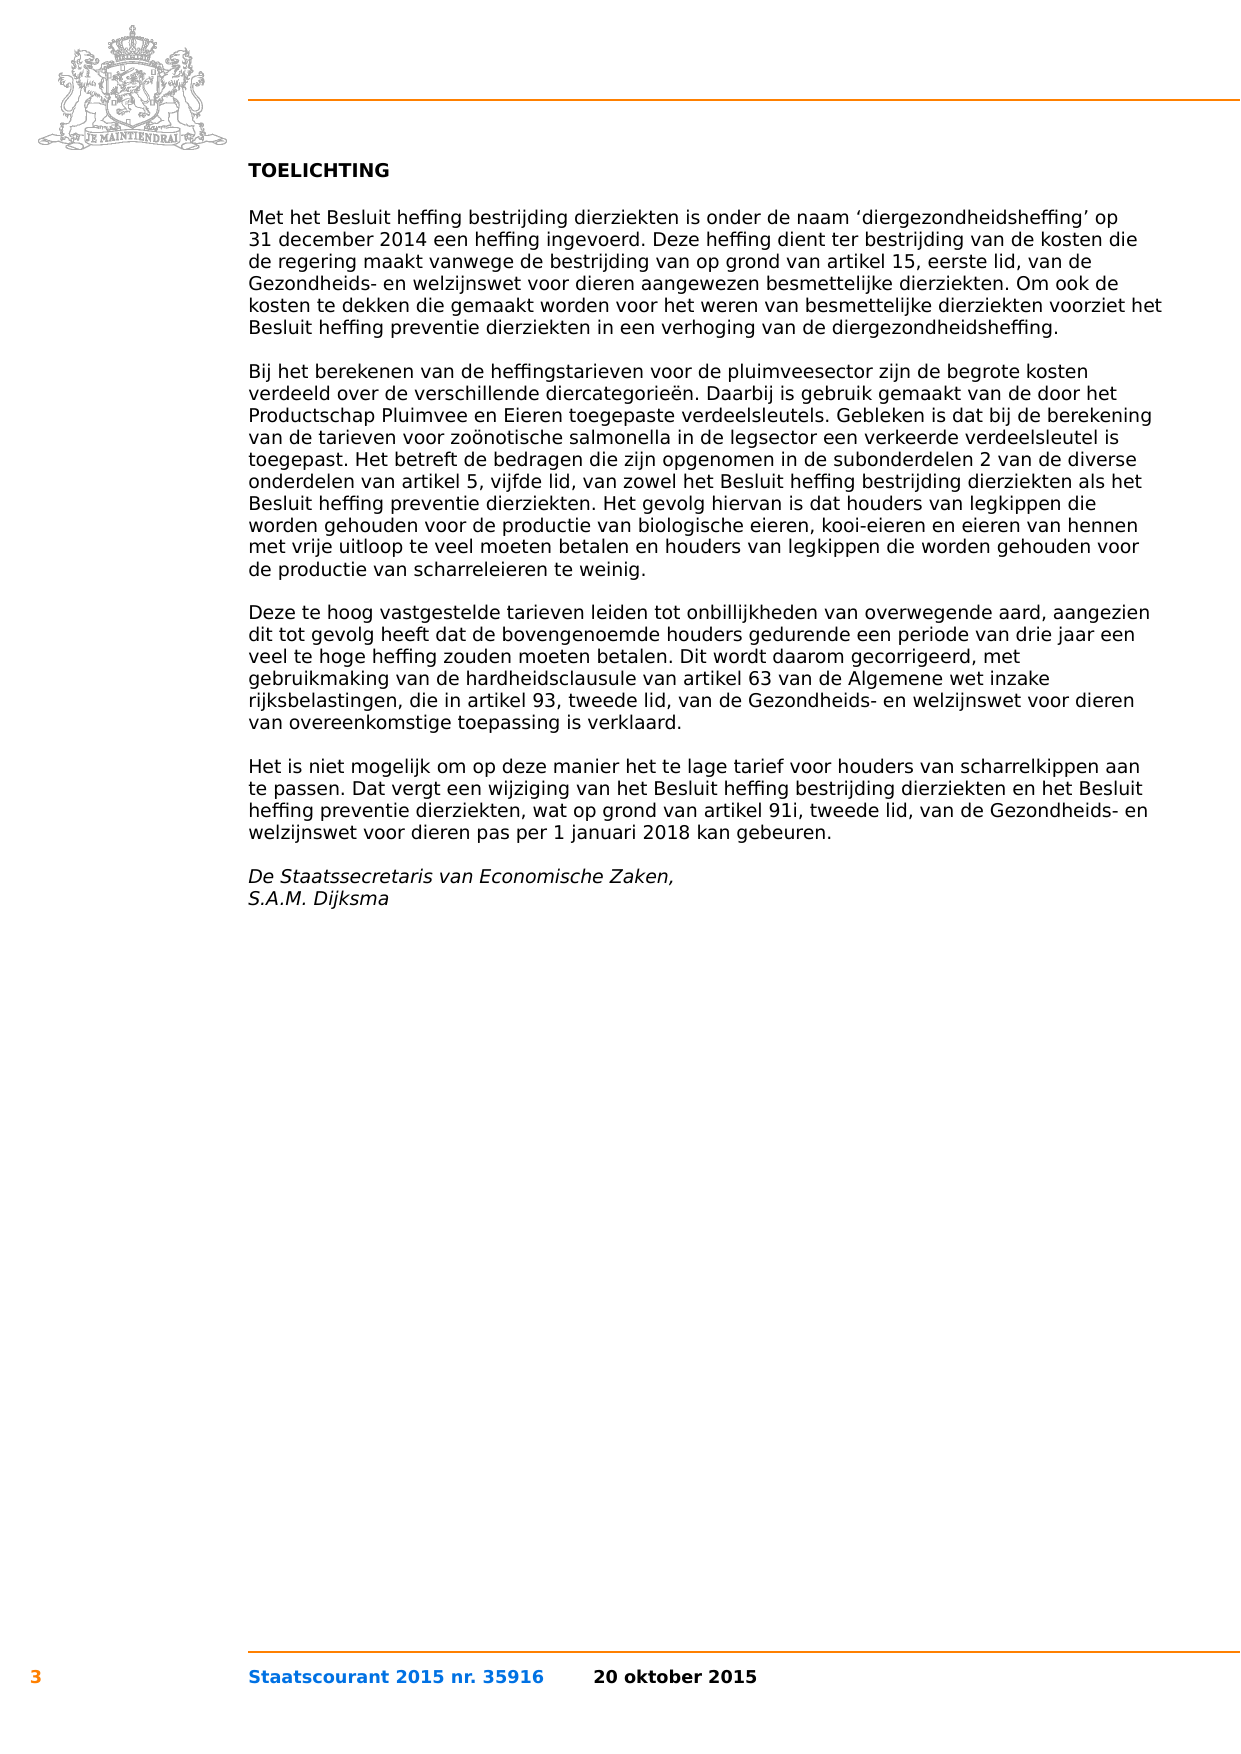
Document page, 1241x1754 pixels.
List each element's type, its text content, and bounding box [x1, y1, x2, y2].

text Bij het berekenen van de heffingstarieven voor de pluimveesector zijn de begrote kosten verdeeld over de verschillende diercategorieën. Daarbij is gebruik gemaakt van de door het Productschap Pluimvee en Eieren toegepaste verdeelsleutels. Gebleken is dat bij de berekening van de tarieven voor zoönotische salmonella in de legsector een verkeerde verdeelsleutel is toegepast. Het betreft de bedragen die zijn opgenomen in de subonderdelen 2 van de diverse onderdelen van artikel 5, vijfde lid, van zowel het Besluit heffing bestrijding dierziekten als het Besluit heffing preventie dierziekten. Het gevolg hiervan is dat houders van legkippen die worden gehouden voor de productie van biologische eieren, kooi-eieren en eieren van hennen met vrije uitloop te veel moeten betalen en houders van legkippen die worden gehouden voor de productie van scharreleieren te weinig. [248, 361, 1163, 580]
picture [38, 25, 227, 150]
subtitle TOELICHTING [248, 160, 1163, 182]
text De Staatssecretaris van Economische Zaken, S.A.M. Dijksma [248, 866, 1163, 910]
text Met het Besluit heffing bestrijding dierziekten is onder de naam ‘diergezondheidsheffing’ op 31 december 2014 een heffing ingevoerd. Deze heffing dient ter bestrijding van de kosten die de regering maakt vanwege de bestrijding van op grond van artikel 15, eerste lid, van de Gezondheids- en welzijnswet voor dieren aangewezen besmettelijke dierziekten. Om ook de kosten te dekken die gemaakt worden voor het weren van besmettelijke dierziekten voorziet het Besluit heffing preventie dierziekten in een verhoging van de diergezondheidsheffing. [248, 207, 1163, 339]
text Het is niet mogelijk om op deze manier het te lage tarief voor houders van scharrelkippen aan te passen. Dat vergt een wijziging van het Besluit heffing bestrijding dierziekten en het Besluit heffing preventie dierziekten, wat op grond van artikel 91i, tweede lid, van de Gezondheids- en welzijnswet voor dieren pas per 1 januari 2018 kan gebeuren. [248, 756, 1163, 844]
text Deze te hoog vastgestelde tarieven leiden tot onbillijkheden van overwegende aard, aangezien dit tot gevolg heeft dat de bovengenoemde houders gedurende een periode van drie jaar een veel te hoge heffing zouden moeten betalen. Dit wordt daarom gecorrigeerd, met gebruikmaking van de hardheidsclausule van artikel 63 van de Algemene wet inzake rijksbelastingen, die in artikel 93, tweede lid, van de Gezondheids- en welzijnswet voor dieren van overeenkomstige toepassing is verklaard. [248, 602, 1163, 734]
